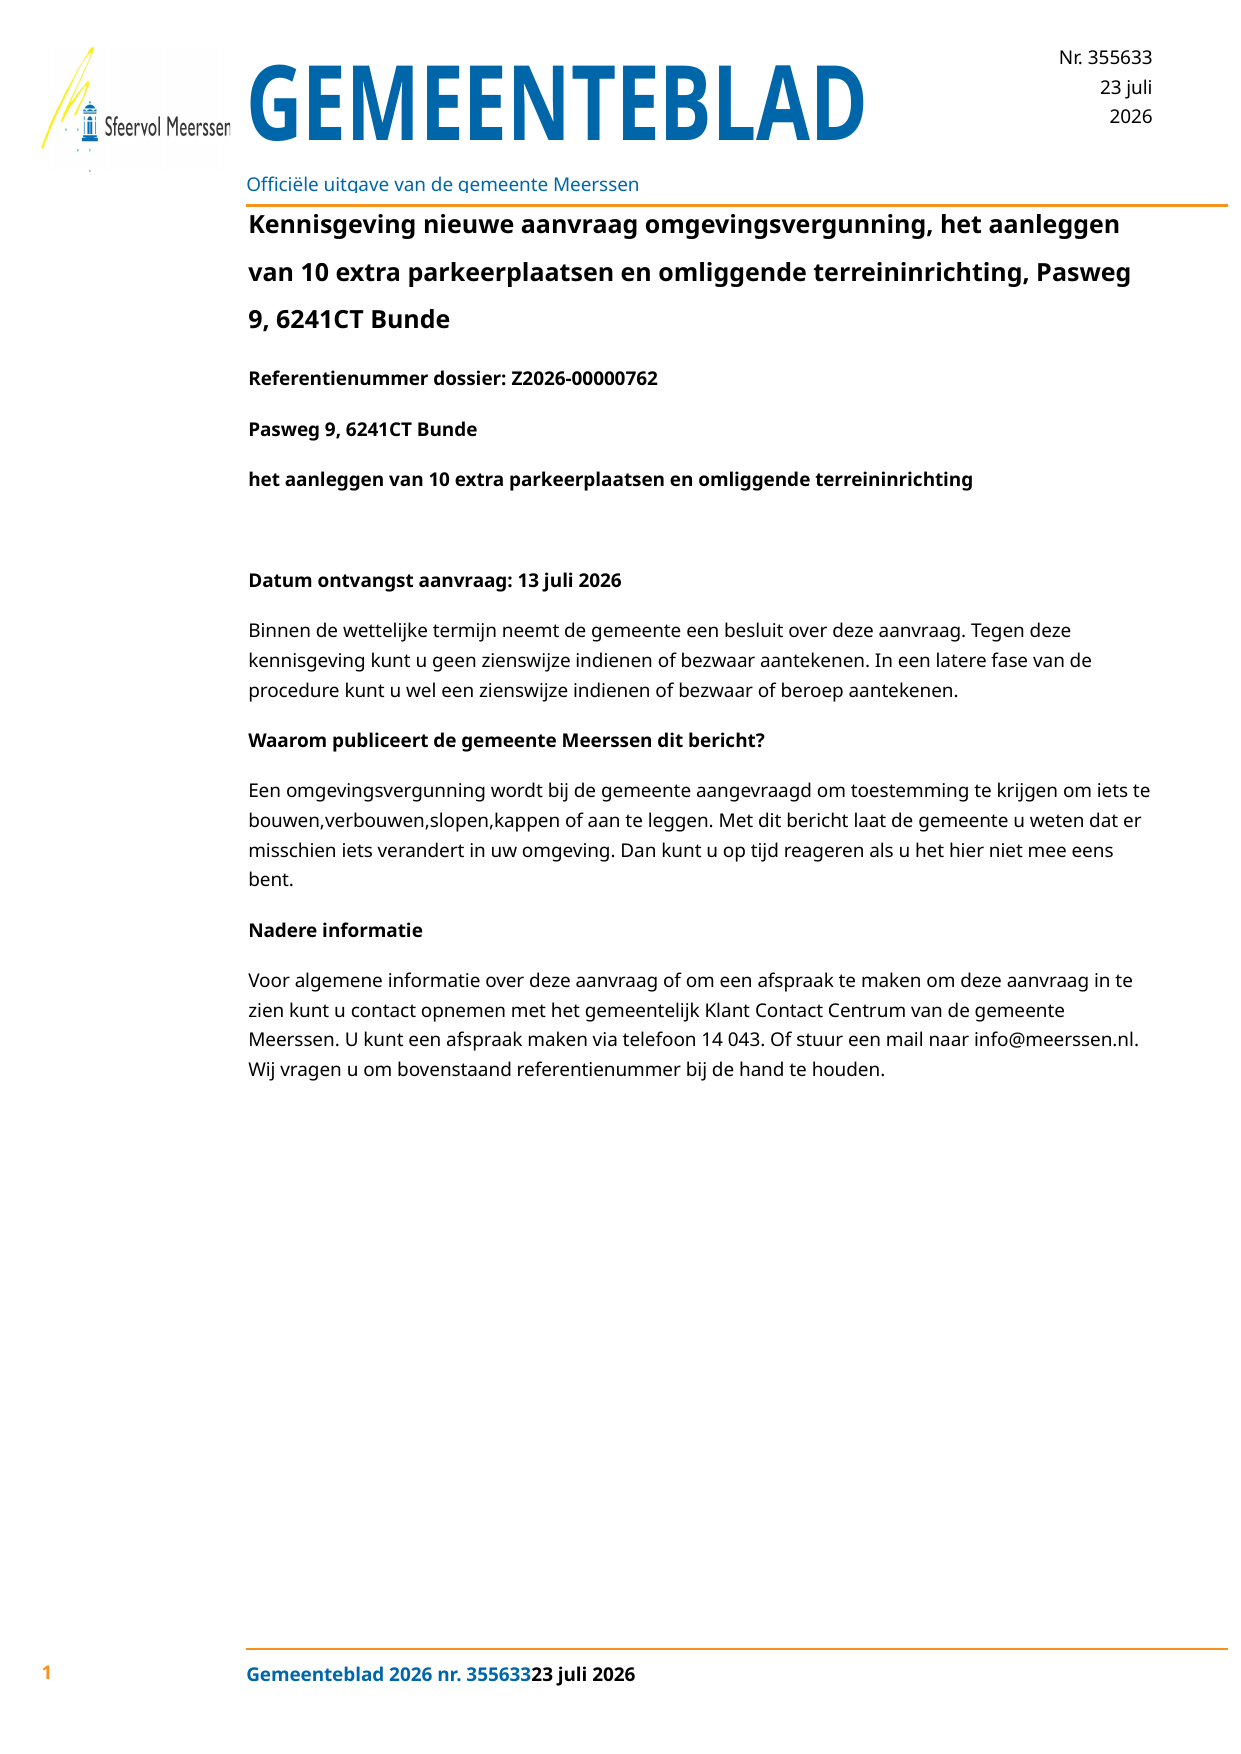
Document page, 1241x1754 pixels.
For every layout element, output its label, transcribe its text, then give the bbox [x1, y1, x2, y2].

text Binnen de wettelijke termijn neemt de gemeente een besluit over deze aanvraag. Tegen deze kennisgeving kunt u geen zienswijze indienen of bezwaar aantekenen. In een latere fase van de procedure kunt u wel een zienswijze indienen of bezwaar of beroep aantekenen. [248, 618, 1152, 702]
text Voor algemene informatie over deze aanvraag of om een afspraak te maken om deze aanvraag in te zien kunt u contact opnemen met het gemeentelijk Klant Contact Centrum van de gemeente Meerssen. U kunt een afspraak maken via telefoon 14 043. Of stuur een mail naar info@meerssen.nl. Wij vragen u om bovenstaand referentienummer bij de hand te houden. [248, 967, 1152, 1082]
text Nadere informatie [248, 917, 1152, 942]
text Datum ontvangst aanvraag: 13 juli 2026 [248, 567, 1152, 593]
text Kennisgeving nieuwe aanvraag omgevingsvergunning, het aanleggen van 10 extra parkeerplaatsen en omliggende terreininrichting, Pasweg 9, 6241CT Bunde [248, 207, 1152, 336]
text Waarom publiceert de gemeente Meerssen dit bericht? [248, 727, 1152, 753]
text Referentienummer dossier: Z2026-00000762 [248, 366, 1152, 391]
picture [41, 47, 231, 172]
text het aanleggen van 10 extra parkeerplaatsen en omliggende terreininrichting [248, 466, 1152, 492]
text Een omgevingsvergunning wordt bij de gemeente aangevraagd om toestemming te krijgen om iets te bouwen,verbouwen,slopen,kappen of aan te leggen. Met dit bericht laat de gemeente u weten dat er misschien iets verandert in uw omgeving. Dan kunt u op tijd reageren als u het hier niet mee eens bent. [248, 778, 1152, 892]
text Pasweg 9, 6241CT Bunde [248, 416, 1152, 442]
